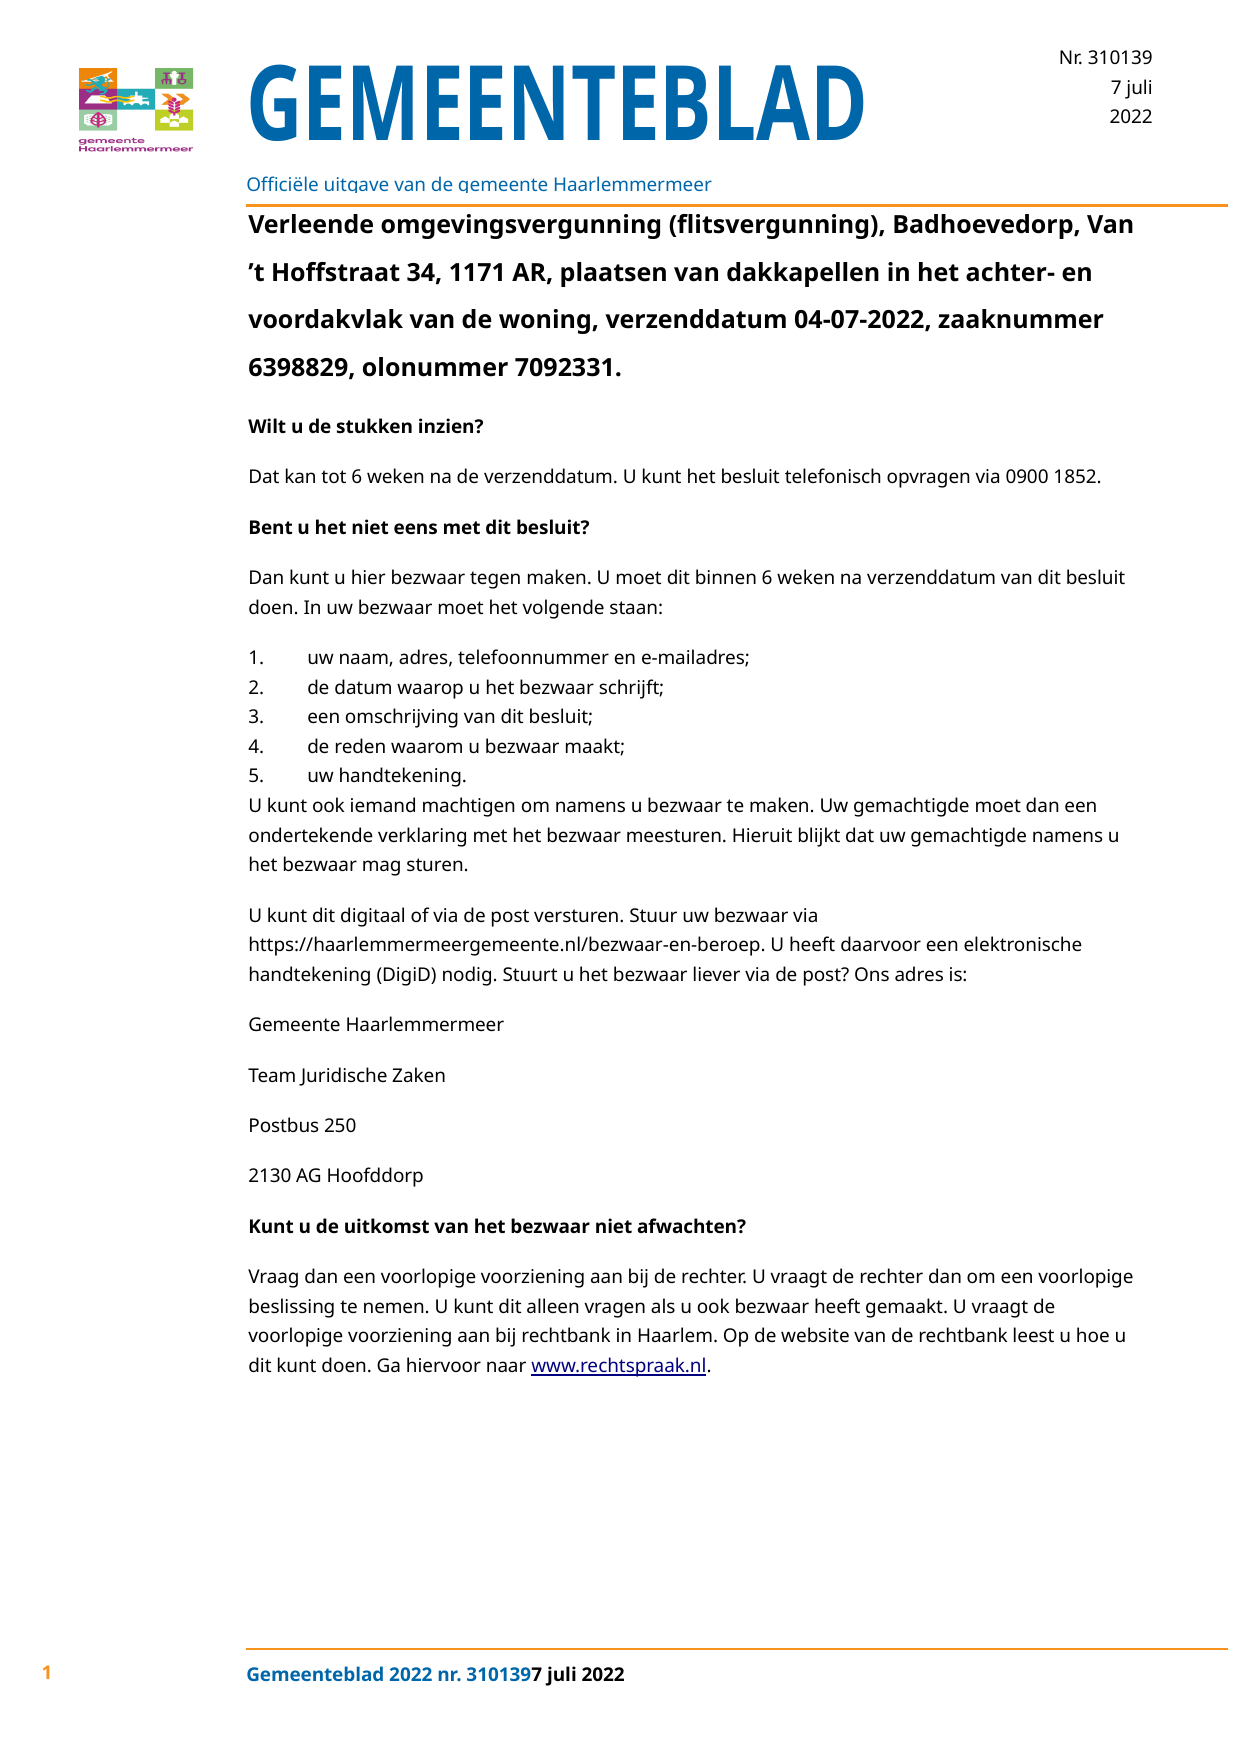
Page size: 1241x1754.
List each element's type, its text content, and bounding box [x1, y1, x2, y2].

text Bent u het niet eens met dit besluit? [248, 514, 1152, 540]
text Dan kunt u hier bezwaar tegen maken. U moet dit binnen 6 weken na verzenddatum van dit besluit doen. In uw bezwaar moet het volgende staan: [248, 564, 1152, 620]
text Vraag dan een voorlopige voorziening aan bij de rechter. U vraagt de rechter dan om een voorlopige beslissing te nemen. U kunt dit alleen vragen als u ook bezwaar heeft gemaakt. U vraagt de voorlopige voorziening aan bij rechtbank in Haarlem. Op de website van de rechtbank leest u hoe u dit kunt doen. Ga hiervoor naar www.rechtspraak.nl. [248, 1263, 1152, 1378]
list uw handtekening. [248, 763, 1152, 788]
list de reden waarom u bezwaar maakt; [248, 733, 1152, 759]
list een omschrijving van dit besluit; [248, 703, 1152, 729]
text Postbus 250 [248, 1112, 1152, 1138]
text Team Juridische Zaken [248, 1062, 1152, 1088]
text Kunt u de uitkomst van het bezwaar niet afwachten? [248, 1213, 1152, 1239]
list uw naam, adres, telefoonnummer en e-mailadres; [248, 644, 1152, 670]
picture [41, 47, 231, 172]
text Dat kan tot 6 weken na de verzenddatum. U kunt het besluit telefonisch opvragen via 0900 1852. [248, 463, 1152, 489]
text Gemeente Haarlemmermeer [248, 1011, 1152, 1037]
text U kunt ook iemand machtigen om namens u bezwaar te maken. Uw gemachtigde moet dan een ondertekende verklaring met het bezwaar meesturen. Hieruit blijkt dat uw gemachtigde namens u het bezwaar mag sturen. [248, 792, 1152, 877]
text Wilt u de stukken inzien? [248, 413, 1152, 439]
list de datum waarop u het bezwaar schrijft; [248, 674, 1152, 700]
text U kunt dit digitaal of via de post versturen. Stuur uw bezwaar via https://haarlemmermeergemeente.nl/bezwaar-en-beroep. U heeft daarvoor een elektronische handtekening (DigiD) nodig. Stuurt u het bezwaar liever via de post? Ons adres is: [248, 902, 1152, 987]
text Verleende omgevingsvergunning (flitsvergunning), Badhoevedorp, Van ’t Hoffstraat 34, 1171 AR, plaatsen van dakkapellen in het achter- en voordakvlak van de woning, verzenddatum 04-07-2022, zaaknummer 6398829, olonummer 7092331. [248, 207, 1152, 384]
text 2130 AG Hoofddorp [248, 1163, 1152, 1188]
